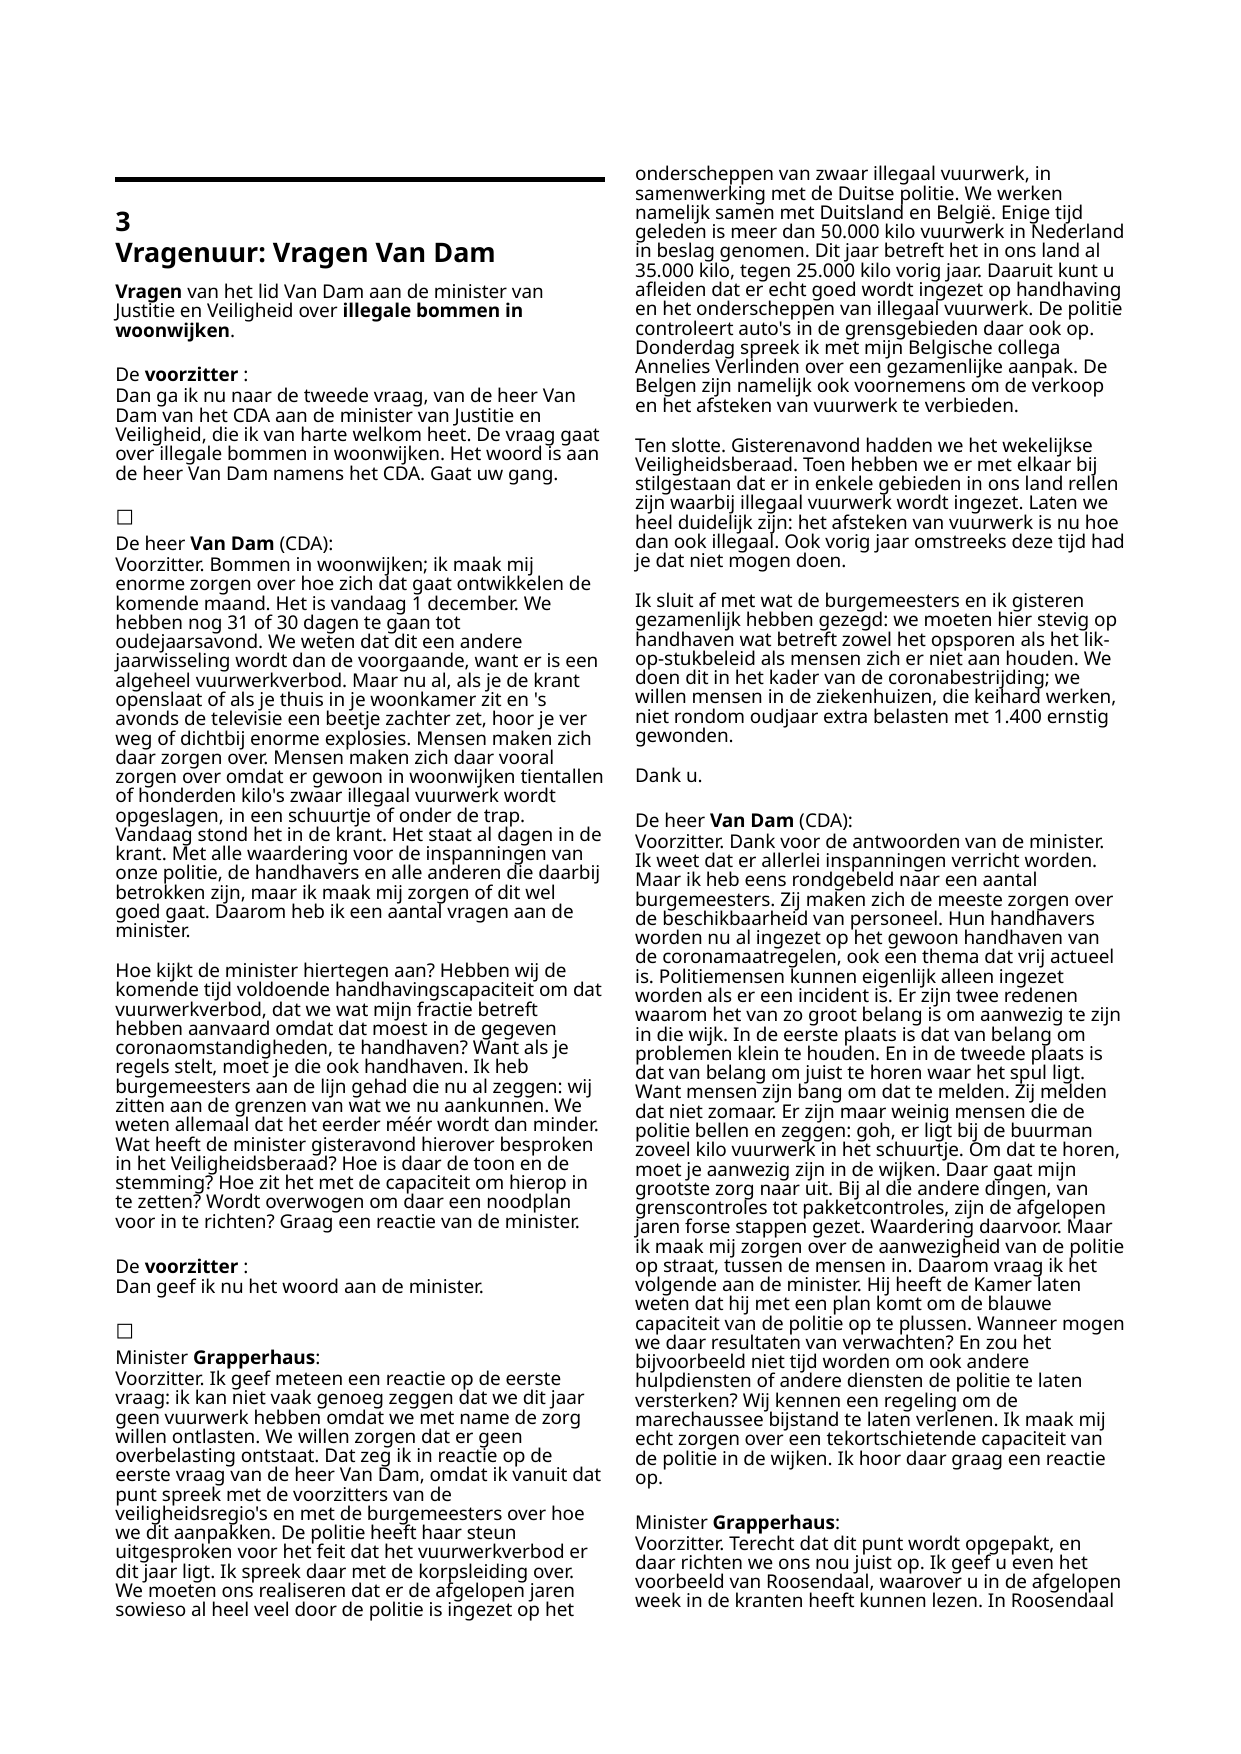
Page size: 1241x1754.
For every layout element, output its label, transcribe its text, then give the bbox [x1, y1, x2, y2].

text ⬜ [115, 1319, 605, 1344]
text Voorzitter. Bommen in woonwijken; ik maak mij enorme zorgen over hoe zich dat gaat ontwikkelen de komende maand. Het is vandaag 1 december. We hebben nog 31 of 30 dagen te gaan tot oudejaarsavond. We weten dat dit een andere jaarwisseling wordt dan de voorgaande, want er is een algeheel vuurwerkverbod. Maar nu al, als je de krant openslaat of als je thuis in je woonkamer zit en 's avonds de televisie een beetje zachter zet, hoor je ver weg of dichtbij enorme explosies. Mensen maken zich daar zorgen over. Mensen maken zich daar vooral zorgen over omdat er gewoon in woonwijken tientallen of honderden kilo's zwaar illegaal vuurwerk wordt opgeslagen, in een schuurtje of onder de trap. Vandaag stond het in de krant. Het staat al dagen in de krant. Met alle waardering voor de inspanningen van onze politie, de handhavers en alle anderen die daarbij betrokken zijn, maar ik maak mij zorgen of dit wel goed gaat. Daarom heb ik een aantal vragen aan de minister. [115, 556, 605, 941]
text Dan geef ik nu het woord aan de minister. [115, 1278, 605, 1298]
text Voorzitter. Terecht dat dit punt wordt opgepakt, en daar richten we ons nou juist op. Ik geef u even het voorbeeld van Roosendaal, waarover u in de afgelopen week in de kranten heeft kunnen lezen. In Roosendaal [635, 1535, 1125, 1612]
text Vragen van het lid Van Dam aan de minister van Justitie en Veiligheid over illegale bommen in woonwijken. [115, 283, 605, 341]
text 3 [115, 203, 605, 239]
text De voorzitter : [115, 362, 605, 387]
text Ik sluit af met wat de burgemeesters en ik gisteren gezamenlijk hebben gezegd: we moeten hier stevig op handhaven wat betreft zowel het opsporen als het lik-op-stukbeleid als mensen zich er niet aan houden. We doen dit in het kader van de coronabestrijding; we willen mensen in de ziekenhuizen, die keihard werken, niet rondom oudjaar extra belasten met 1.400 ernstig gewonden. [635, 592, 1125, 746]
text ⬜ [115, 504, 605, 530]
text De voorzitter : [115, 1253, 605, 1278]
text onderscheppen van zwaar illegaal vuurwerk, in samenwerking met de Duitse politie. We werken namelijk samen met Duitsland en België. Enige tijd geleden is meer dan 50.000 kilo vuurwerk in Nederland in beslag genomen. Dit jaar betreft het in ons land al 35.000 kilo, tegen 25.000 kilo vorig jaar. Daaruit kunt u afleiden dat er echt goed wordt ingezet op handhaving en het onderscheppen van illegaal vuurwerk. De politie controleert auto's in de grensgebieden daar ook op. Donderdag spreek ik met mijn Belgische collega Annelies Verlinden over een gezamenlijke aanpak. De Belgen zijn namelijk ook voornemens om de verkoop en het afsteken van vuurwerk te verbieden. [635, 165, 1125, 416]
text De heer Van Dam (CDA): [115, 530, 605, 556]
text Dank u. [635, 767, 1125, 786]
text Ten slotte. Gisterenavond hadden we het wekelijkse Veiligheidsberaad. Toen hebben we er met elkaar bij stilgestaan dat er in enkele gebieden in ons land rellen zijn waarbij illegaal vuurwerk wordt ingezet. Laten we heel duidelijk zijn: het afsteken van vuurwerk is nu hoe dan ook illegaal. Ook vorig jaar omstreeks deze tijd had je dat niet mogen doen. [635, 437, 1125, 571]
text De heer Van Dam (CDA): [635, 807, 1125, 833]
text Voorzitter. Dank voor de antwoorden van de minister. Ik weet dat er allerlei inspanningen verricht worden. Maar ik heb eens rondgebeld naar een aantal burgemeesters. Zij maken zich de meeste zorgen over de beschikbaarheid van personeel. Hun handhavers worden nu al ingezet op het gewoon handhaven van de coronamaatregelen, ook een thema dat vrij actueel is. Politiemensen kunnen eigenlijk alleen ingezet worden als er een incident is. Er zijn twee redenen waarom het van zo groot belang is om aanwezig te zijn in die wijk. In de eerste plaats is dat van belang om problemen klein te houden. En in de tweede plaats is dat van belang om juist te horen waar het spul ligt. Want mensen zijn bang om dat te melden. Zij melden dat niet zomaar. Er zijn maar weinig mensen die de politie bellen en zeggen: goh, er ligt bij de buurman zoveel kilo vuurwerk in het schuurtje. Om dat te horen, moet je aanwezig zijn in de wijken. Daar gaat mijn grootste zorg naar uit. Bij al die andere dingen, van grenscontroles tot pakketcontroles, zijn de afgelopen jaren forse stappen gezet. Waardering daarvoor. Maar ik maak mij zorgen over de aanwezigheid van de politie op straat, tussen de mensen in. Daarom vraag ik het volgende aan de minister. Hij heeft de Kamer laten weten dat hij met een plan komt om de blauwe capaciteit van de politie op te plussen. Wanneer mogen we daar resultaten van verwachten? En zou het bijvoorbeeld niet tijd worden om ook andere hulpdiensten of andere diensten de politie te laten versterken? Wij kennen een regeling om de marechaussee bijstand te laten verlenen. Ik maak mij echt zorgen over een tekortschietende capaciteit van de politie in de wijken. Ik hoor daar graag een reactie op. [635, 833, 1125, 1488]
text Minister Grapperhaus: [115, 1344, 605, 1370]
text Hoe kijkt de minister hiertegen aan? Hebben wij de komende tijd voldoende handhavingscapaciteit om dat vuurwerkverbod, dat we wat mijn fractie betreft hebben aanvaard omdat dat moest in de gegeven coronaomstandigheden, te handhaven? Want als je regels stelt, moet je die ook handhaven. Ik heb burgemeesters aan de lijn gehad die nu al zeggen: wij zitten aan de grenzen van wat we nu aankunnen. We weten allemaal dat het eerder méér wordt dan minder. Wat heeft de minister gisteravond hierover besproken in het Veiligheidsberaad? Hoe is daar de toon en de stemming? Hoe zit het met de capaciteit om hierop in te zetten? Wordt overwogen om daar een noodplan voor in te richten? Graag een reactie van de minister. [115, 962, 605, 1232]
text Voorzitter. Ik geef meteen een reactie op de eerste vraag: ik kan niet vaak genoeg zeggen dat we dit jaar geen vuurwerk hebben omdat we met name de zorg willen ontlasten. We willen zorgen dat er geen overbelasting ontstaat. Dat zeg ik in reactie op de eerste vraag van de heer Van Dam, omdat ik vanuit dat punt spreek met de voorzitters van de veiligheidsregio's en met de burgemeesters over hoe we dit aanpakken. De politie heeft haar steun uitgesproken voor het feit dat het vuurwerkverbod er dit jaar ligt. Ik spreek daar met de korpsleiding over. We moeten ons realiseren dat er de afgelopen jaren sowieso al heel veel door de politie is ingezet op het [115, 1370, 605, 1621]
text Dan ga ik nu naar de tweede vraag, van de heer Van Dam van het CDA aan de minister van Justitie en Veiligheid, die ik van harte welkom heet. De vraag gaat over illegale bommen in woonwijken. Het woord is aan de heer Van Dam namens het CDA. Gaat uw gang. [115, 387, 605, 484]
text Minister Grapperhaus: [635, 1509, 1125, 1535]
text Vragenuur: Vragen Van Dam [115, 239, 605, 283]
